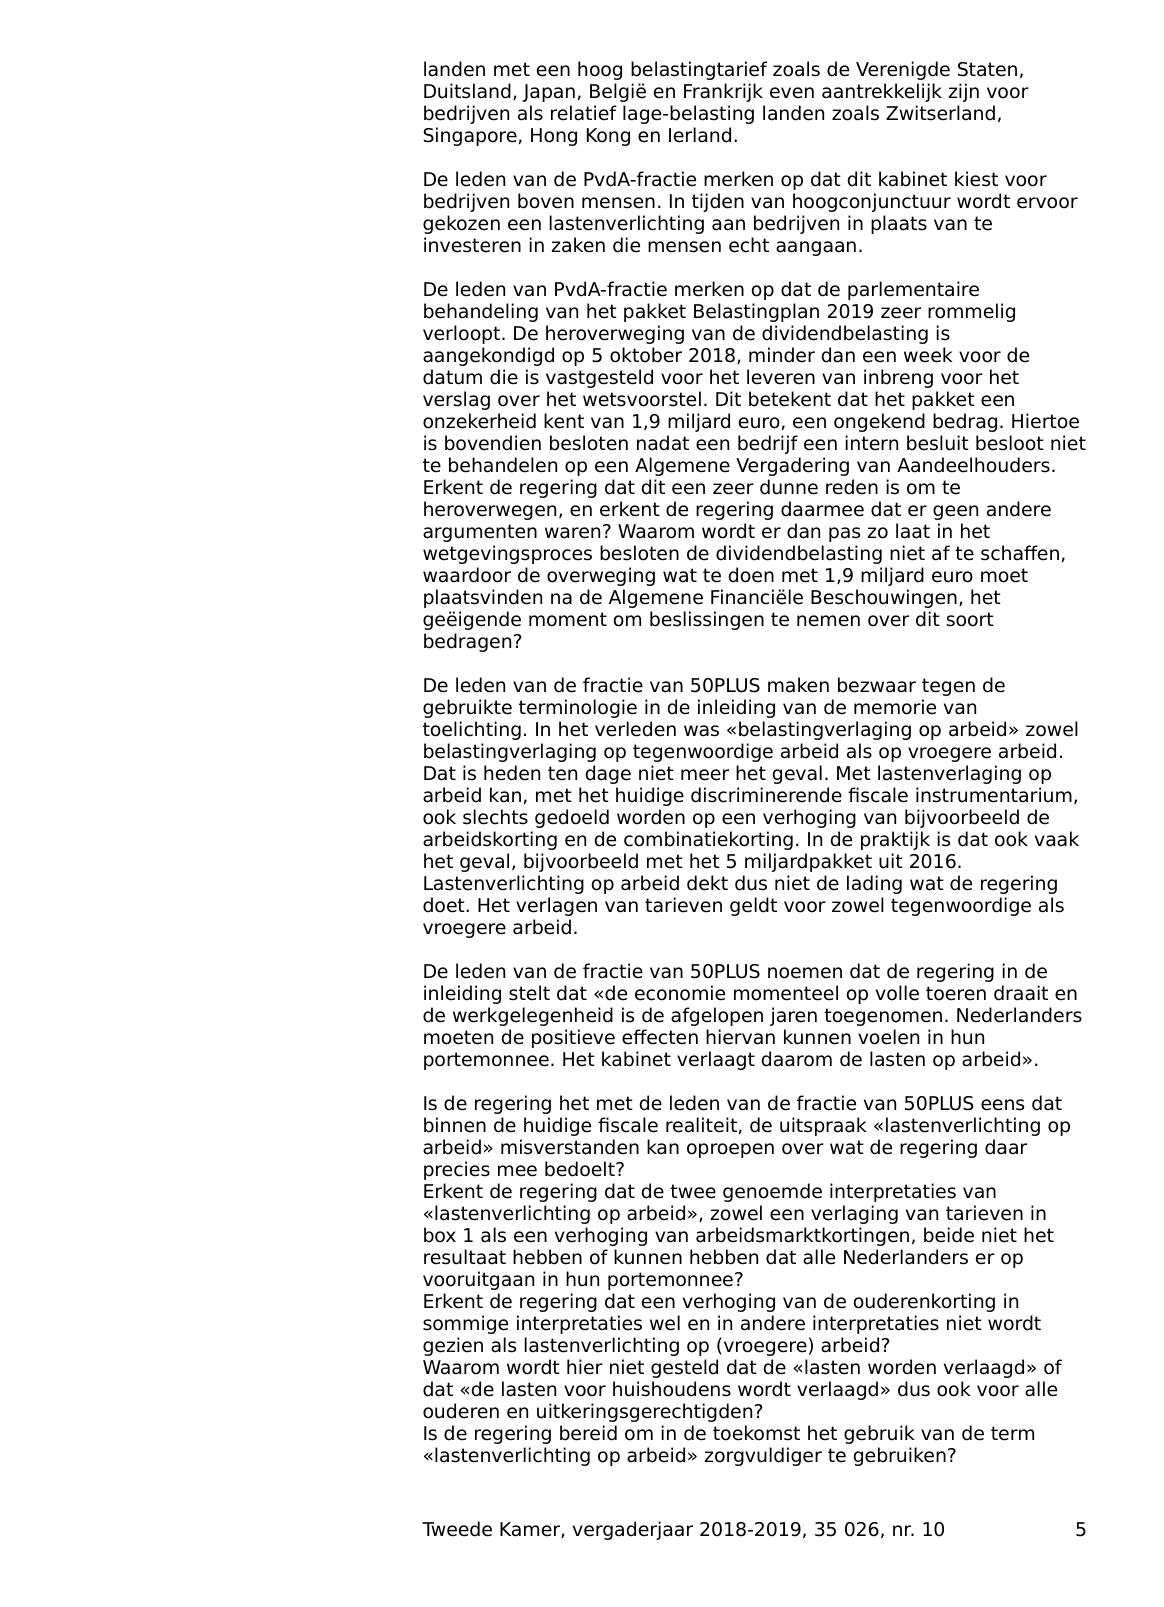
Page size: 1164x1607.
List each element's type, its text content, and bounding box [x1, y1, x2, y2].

text De leden van PvdA-fractie merken op dat de parlementaire behandeling van het pakket Belastingplan 2019 zeer rommelig verloopt. De heroverweging van de dividendbelasting is aangekondigd op 5 oktober 2018, minder dan een week voor de datum die is vastgesteld voor het leveren van inbreng voor het verslag over het wetsvoorstel. Dit betekent dat het pakket een onzekerheid kent van 1,9 miljard euro, een ongekend bedrag. Hiertoe is bovendien besloten nadat een bedrijf een intern besluit besloot niet te behandelen op een Algemene Vergadering van Aandeelhouders. Erkent de regering dat dit een zeer dunne reden is om te heroverwegen, en erkent de regering daarmee dat er geen andere argumenten waren? Waarom wordt er dan pas zo laat in het wetgevingsproces besloten de dividendbelasting niet af te schaffen, waardoor de overweging wat te doen met 1,9 miljard euro moet plaatsvinden na de Algemene Financiële Beschouwingen, het geëigende moment om beslissingen te nemen over dit soort bedragen? [422, 279, 1087, 653]
text De leden van de fractie van 50PLUS maken bezwaar tegen de gebruikte terminologie in de inleiding van de memorie van toelichting. In het verleden was «belastingverlaging op arbeid» zowel belastingverlaging op tegenwoordige arbeid als op vroegere arbeid. Dat is heden ten dage niet meer het geval. Met lastenverlaging op arbeid kan, met het huidige discriminerende fiscale instrumentarium, ook slechts gedoeld worden op een verhoging van bijvoorbeeld de arbeidskorting en de combinatiekorting. In de praktijk is dat ook vaak het geval, bijvoorbeeld met het 5 miljardpakket uit 2016. Lastenverlichting op arbeid dekt dus niet de lading wat de regering doet. Het verlagen van tarieven geldt voor zowel tegenwoordige als vroegere arbeid. [422, 675, 1087, 939]
text De leden van de PvdA-fractie merken op dat dit kabinet kiest voor bedrijven boven mensen. In tijden van hoogconjunctuur wordt ervoor gekozen een lastenverlichting aan bedrijven in plaats van te investeren in zaken die mensen echt aangaan. [422, 169, 1087, 257]
text Erkent de regering dat een verhoging van de ouderenkorting in sommige interpretaties wel en in andere interpretaties niet wordt gezien als lastenverlichting op (vroegere) arbeid? [422, 1291, 1087, 1357]
text Erkent de regering dat de twee genoemde interpretaties van «lastenverlichting op arbeid», zowel een verlaging van tarieven in box 1 als een verhoging van arbeidsmarktkortingen, beide niet het resultaat hebben of kunnen hebben dat alle Nederlanders er op vooruitgaan in hun portemonnee? [422, 1181, 1087, 1291]
text Is de regering het met de leden van de fractie van 50PLUS eens dat binnen de huidige fiscale realiteit, de uitspraak «lastenverlichting op arbeid» misverstanden kan oproepen over wat de regering daar precies mee bedoelt? [422, 1093, 1087, 1181]
text Waarom wordt hier niet gesteld dat de «lasten worden verlaagd» of dat «de lasten voor huishoudens wordt verlaagd» dus ook voor alle ouderen en uitkeringsgerechtigden? [422, 1357, 1087, 1423]
text landen met een hoog belastingtarief zoals de Verenigde Staten, Duitsland, Japan, België en Frankrijk even aantrekkelijk zijn voor bedrijven als relatief lage-belasting landen zoals Zwitserland, Singapore, Hong Kong en Ierland. [422, 59, 1087, 147]
text De leden van de fractie van 50PLUS noemen dat de regering in de inleiding stelt dat «de economie momenteel op volle toeren draait en de werkgelegenheid is de afgelopen jaren toegenomen. Nederlanders moeten de positieve effecten hiervan kunnen voelen in hun portemonnee. Het kabinet verlaagt daarom de lasten op arbeid». [422, 961, 1087, 1071]
text Is de regering bereid om in de toekomst het gebruik van de term «lastenverlichting op arbeid» zorgvuldiger te gebruiken? [422, 1423, 1087, 1467]
